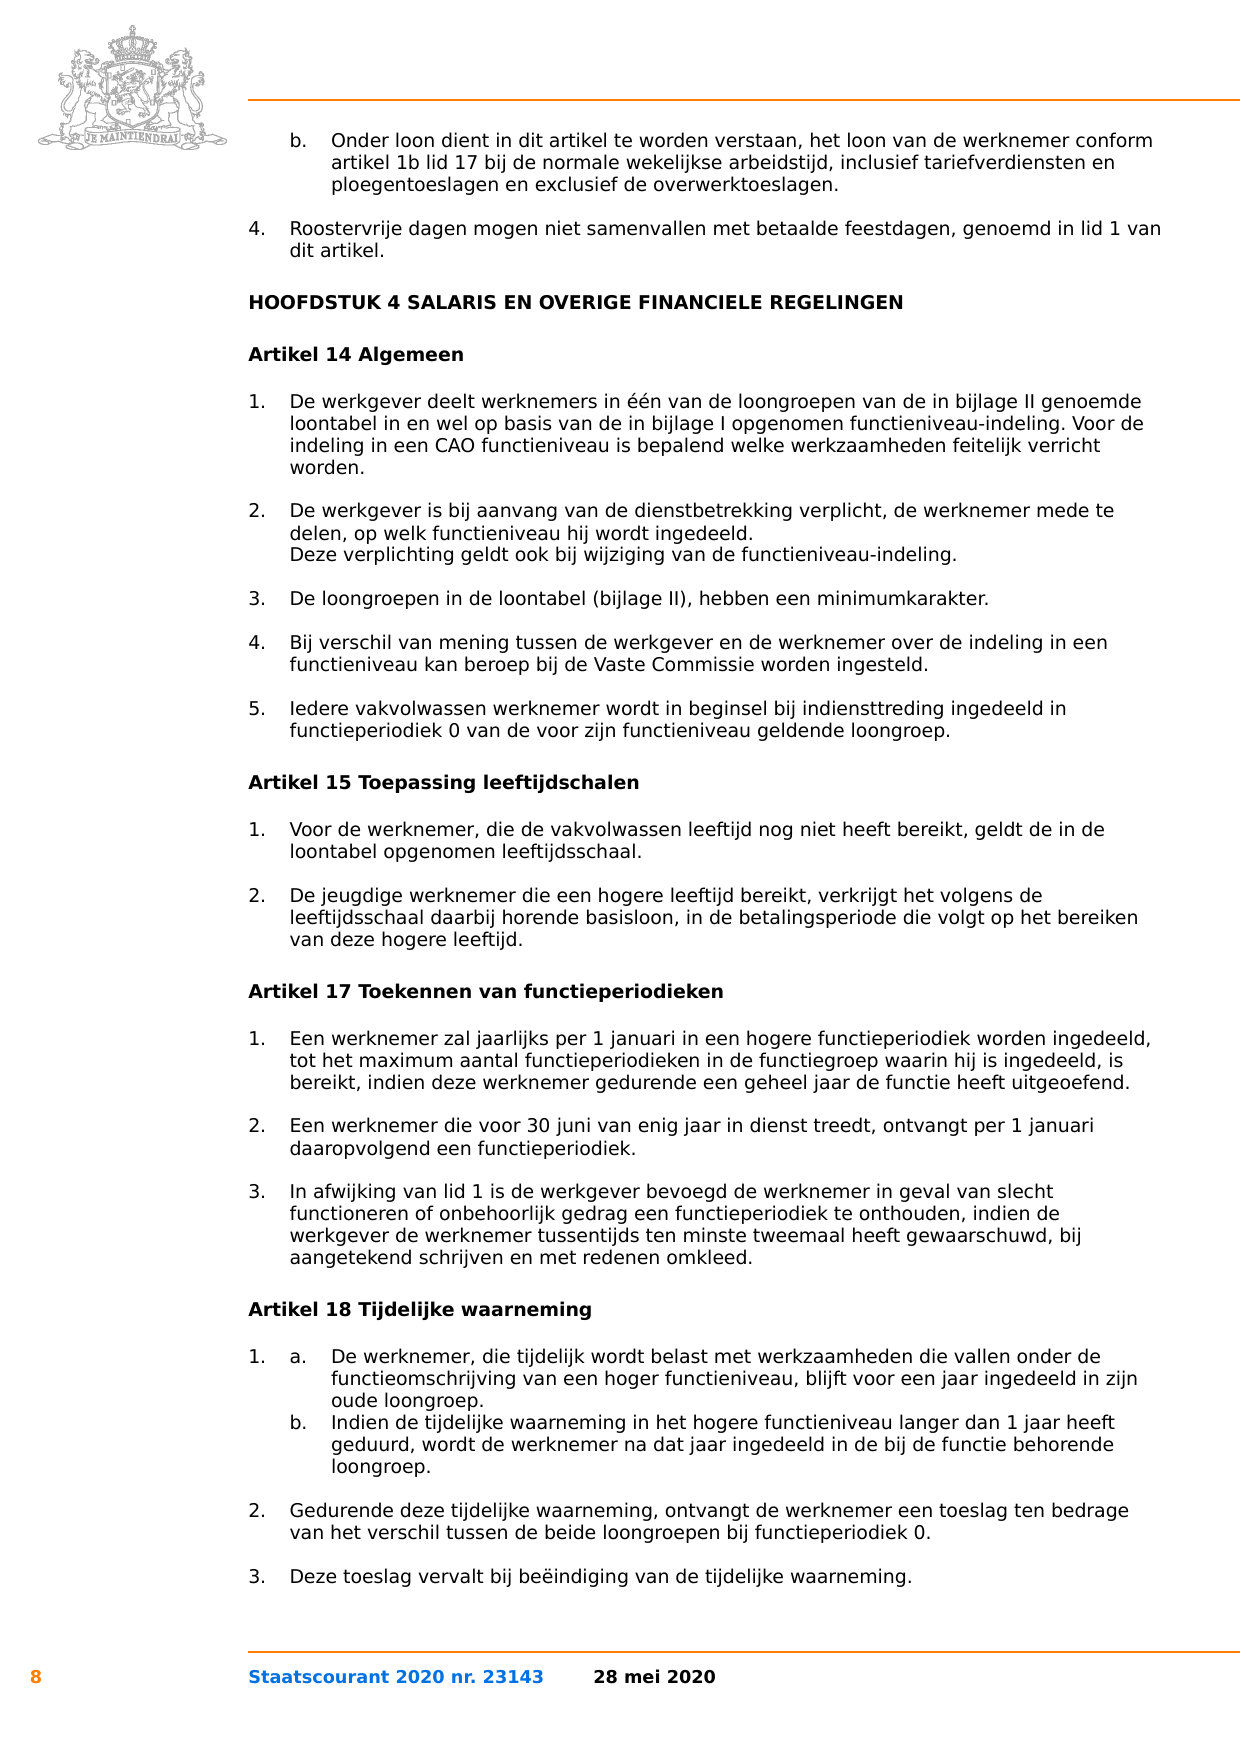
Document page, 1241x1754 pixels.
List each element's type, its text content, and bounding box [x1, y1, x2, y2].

text 1. De werkgever deelt werknemers in één van de loongroepen van de in bijlage II genoemde loontabel in en wel op basis van de in bijlage I opgenomen functieniveau-indeling. Voor de indeling in een CAO functieniveau is bepalend welke werkzaamheden feitelijk verricht worden. [248, 391, 1163, 478]
text 2. De jeugdige werknemer die een hogere leeftijd bereikt, verkrijgt het volgens de leeftijdsschaal daarbij horende basisloon, in de betalingsperiode die volgt op het bereiken van deze hogere leeftijd. [248, 885, 1163, 951]
text b. Onder loon dient in dit artikel te worden verstaan, het loon van de werknemer conform artikel 1b lid 17 bij de normale wekelijkse arbeidstijd, inclusief tariefverdiensten en ploegentoeslagen en exclusief de overwerktoeslagen. [289, 130, 1163, 196]
text 2. Een werknemer die voor 30 juni van enig jaar in dienst treedt, ontvangt per 1 januari daaropvolgend een functieperiodiek. [248, 1115, 1163, 1159]
text 1. Voor de werknemer, die de vakvolwassen leeftijd nog niet heeft bereikt, geldt de in de loontabel opgenomen leeftijdsschaal. [248, 819, 1163, 863]
text 3. In afwijking van lid 1 is de werkgever bevoegd de werknemer in geval van slecht functioneren of onbehoorlijk gedrag een functieperiodiek te onthouden, indien de werkgever de werknemer tussentijds ten minste tweemaal heeft gewaarschuwd, bij aangetekend schrijven en met redenen omkleed. [248, 1181, 1163, 1269]
subtitle Artikel 14 Algemeen [248, 344, 1163, 366]
text 2. De werkgever is bij aanvang van de dienstbetrekking verplicht, de werknemer mede te delen, op welk functieniveau hij wordt ingedeeld. [248, 500, 1163, 544]
text b. Indien de tijdelijke waarneming in het hogere functieniveau langer dan 1 jaar heeft geduurd, wordt de werknemer na dat jaar ingedeeld in de bij de functie behorende loongroep. [289, 1412, 1163, 1478]
text 5. Iedere vakvolwassen werknemer wordt in beginsel bij indiensttreding ingedeeld in functieperiodiek 0 van de voor zijn functieniveau geldende loongroep. [248, 698, 1163, 742]
text 4. Roostervrije dagen mogen niet samenvallen met betaalde feestdagen, genoemd in lid 1 van dit artikel. [248, 218, 1163, 262]
picture [38, 25, 227, 150]
text 3. Deze toeslag vervalt bij beëindiging van de tijdelijke waarneming. [248, 1566, 1163, 1588]
subtitle Artikel 15 Toepassing leeftijdschalen [248, 772, 1163, 794]
text Deze verplichting geldt ook bij wijziging van de functieniveau-indeling. [289, 544, 1163, 566]
text 4. Bij verschil van mening tussen de werkgever en de werknemer over de indeling in een functieniveau kan beroep bij de Vaste Commissie worden ingesteld. [248, 632, 1163, 676]
text 1. Een werknemer zal jaarlijks per 1 januari in een hogere functieperiodiek worden ingedeeld, tot het maximum aantal functieperiodieken in de functiegroep waarin hij is ingedeeld, is bereikt, indien deze werknemer gedurende een geheel jaar de functie heeft uitgeoefend. [248, 1028, 1163, 1093]
text 3. De loongroepen in de loontabel (bijlage II), hebben een minimumkarakter. [248, 588, 1163, 610]
text 1. a. De werknemer, die tijdelijk wordt belast met werkzaamheden die vallen onder de functieomschrijving van een hoger functieniveau, blijft voor een jaar ingedeeld in zijn oude loongroep. [248, 1346, 1163, 1412]
subtitle HOOFDSTUK 4 SALARIS EN OVERIGE FINANCIELE REGELINGEN [248, 292, 1163, 314]
text 2. Gedurende deze tijdelijke waarneming, ontvangt de werknemer een toeslag ten bedrage van het verschil tussen de beide loongroepen bij functieperiodiek 0. [248, 1500, 1163, 1544]
subtitle Artikel 17 Toekennen van functieperiodieken [248, 981, 1163, 1003]
subtitle Artikel 18 Tijdelijke waarneming [248, 1299, 1163, 1321]
